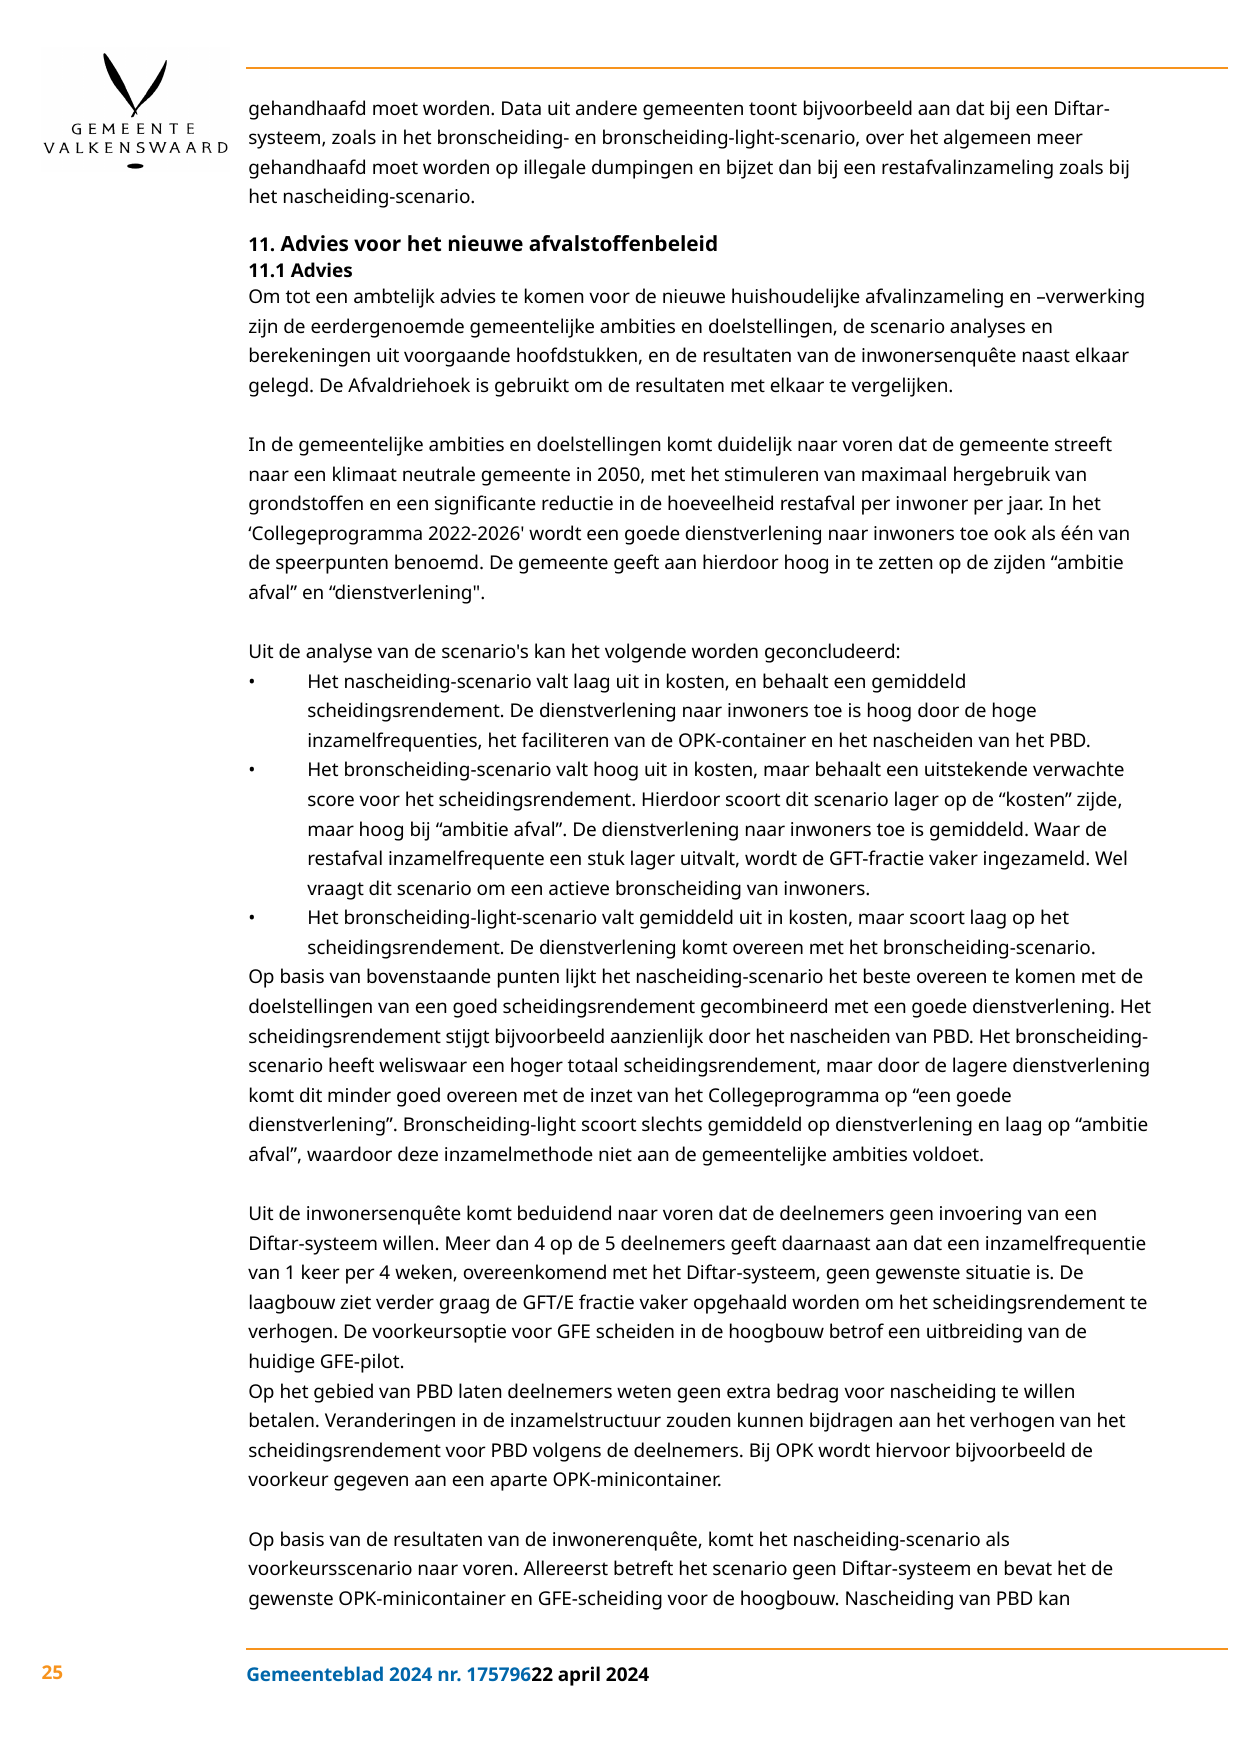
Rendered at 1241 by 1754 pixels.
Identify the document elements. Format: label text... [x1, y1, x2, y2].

list Het bronscheiding-light-scenario valt gemiddeld uit in kosten, maar scoort laag op het scheidingsrendement. De dienstverlening komt overeen met het bronscheiding-scenario. [248, 904, 1152, 960]
text Om tot een ambtelijk advies te komen voor de nieuwe huishoudelijke afvalinzameling en –verwerking zijn de eerdergenoemde gemeentelijke ambities en doelstellingen, de scenario analyses en berekeningen uit voorgaande hoofdstukken, en de resultaten van de inwonersenquête naast elkaar gelegd. De Afvaldriehoek is gebruikt om de resultaten met elkaar te vergelijken. [248, 283, 1152, 398]
text Uit de analyse van de scenario's kan het volgende worden geconcludeerd: [248, 638, 1152, 664]
text Op basis van de resultaten van de inwonerenquête, komt het nascheiding-scenario als voorkeursscenario naar voren. Allereerst betreft het scenario geen Diftar-systeem en bevat het de gewenste OPK-minicontainer en GFE-scheiding voor de hoogbouw. Nascheiding van PBD kan [248, 1526, 1152, 1611]
text 11. Advies voor het nieuwe afvalstoffenbeleid [248, 229, 1152, 258]
list Het bronscheiding-scenario valt hoog uit in kosten, maar behaalt een uitstekende verwachte score voor het scheidingsrendement. Hierdoor scoort dit scenario lager op de “kosten” zijde, maar hoog bij “ambitie afval”. De dienstverlening naar inwoners toe is gemiddeld. Waar de restafval inzamelfrequente een stuk lager uitvalt, wordt de GFT-fractie vaker ingezameld. Wel vraagt dit scenario om een actieve bronscheiding van inwoners. [248, 757, 1152, 901]
text Op basis van bovenstaande punten lijkt het nascheiding-scenario het beste overeen te komen met de doelstellingen van een goed scheidingsrendement gecombineerd met een goede dienstverlening. Het scheidingsrendement stijgt bijvoorbeeld aanzienlijk door het nascheiden van PBD. Het bronscheiding-scenario heeft weliswaar een hoger totaal scheidingsrendement, maar door de lagere dienstverlening komt dit minder goed overeen met de inzet van het Collegeprogramma op “een goede dienstverlening”. Bronscheiding-light scoort slechts gemiddeld op dienstverlening en laag op “ambitie afval”, waardoor deze inzamelmethode niet aan de gemeentelijke ambities voldoet. [248, 964, 1152, 1167]
list Het nascheiding-scenario valt laag uit in kosten, en behaalt een gemiddeld scheidingsrendement. De dienstverlening naar inwoners toe is hoog door de hoge inzamelfrequenties, het faciliteren van de OPK-container en het nascheiden van het PBD. [248, 668, 1152, 753]
text In de gemeentelijke ambities en doelstellingen komt duidelijk naar voren dat de gemeente streeft naar een klimaat neutrale gemeente in 2050, met het stimuleren van maximaal hergebruik van grondstoffen en een significante reductie in de hoeveelheid restafval per inwoner per jaar. In het ‘Collegeprogramma 2022-2026' wordt een goede dienstverlening naar inwoners toe ook als één van de speerpunten benoemd. De gemeente geeft aan hierdoor hoog in te zetten op de zijden “ambitie afval” en “dienstverlening". [248, 431, 1152, 605]
text gehandhaafd moet worden. Data uit andere gemeenten toont bijvoorbeeld aan dat bij een Diftar-systeem, zoals in het bronscheiding- en bronscheiding-light-scenario, over het algemeen meer gehandhaafd moet worden op illegale dumpingen en bijzet dan bij een restafvalinzameling zoals bij het nascheiding-scenario. [248, 95, 1152, 209]
picture [41, 47, 231, 172]
text 11.1 Advies [248, 258, 1152, 283]
text Uit de inwonersenquête komt beduidend naar voren dat de deelnemers geen invoering van een Diftar-systeem willen. Meer dan 4 op de 5 deelnemers geeft daarnaast aan dat een inzamelfrequentie van 1 keer per 4 weken, overeenkomend met het Diftar-systeem, geen gewenste situatie is. De laagbouw ziet verder graag de GFT/E fractie vaker opgehaald worden om het scheidingsrendement te verhogen. De voorkeursoptie voor GFE scheiden in de hoogbouw betrof een uitbreiding van de huidige GFE-pilot. [248, 1200, 1152, 1374]
text Op het gebied van PBD laten deelnemers weten geen extra bedrag voor nascheiding te willen betalen. Veranderingen in de inzamelstructuur zouden kunnen bijdragen aan het verhogen van het scheidingsrendement voor PBD volgens de deelnemers. Bij OPK wordt hiervoor bijvoorbeeld de voorkeur gegeven aan een aparte OPK-minicontainer. [248, 1378, 1152, 1492]
